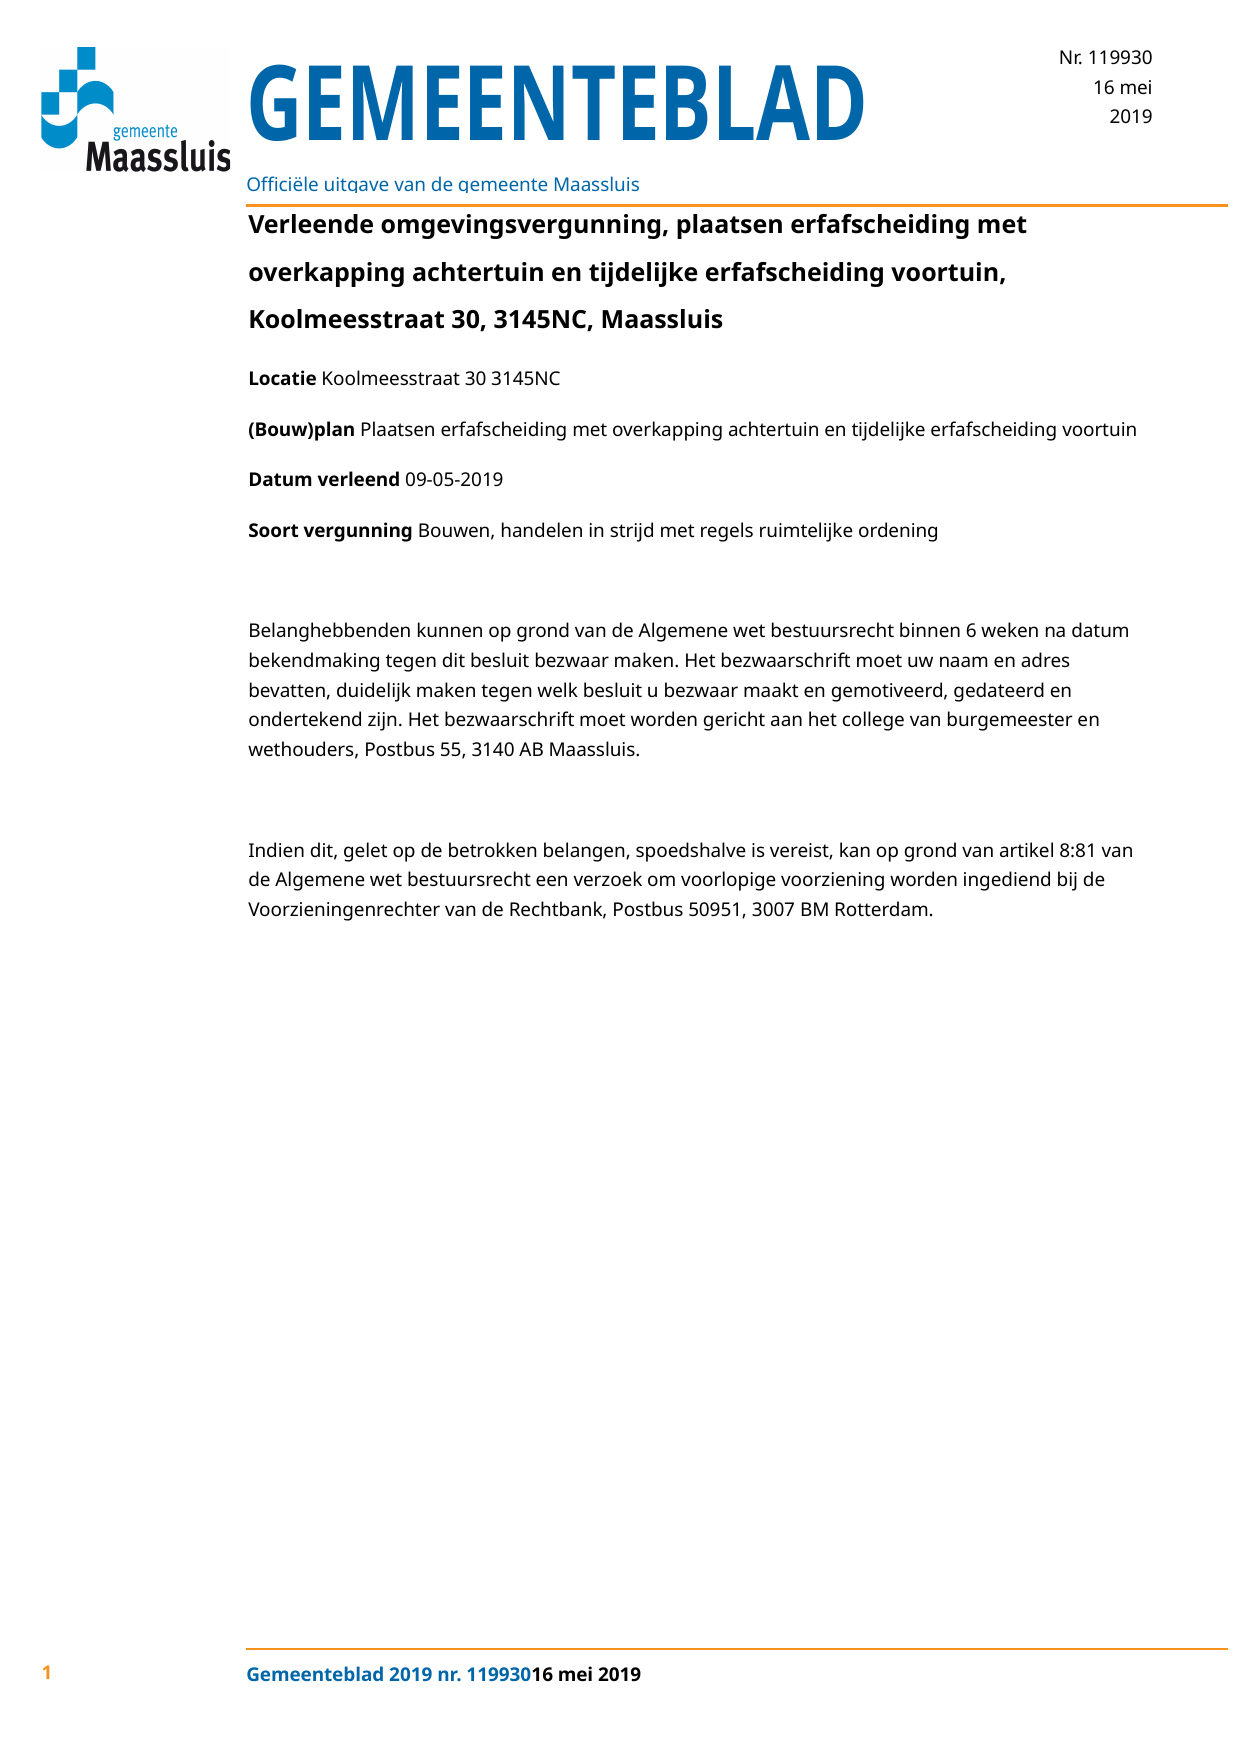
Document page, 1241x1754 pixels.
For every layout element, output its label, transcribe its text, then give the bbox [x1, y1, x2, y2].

text Indien dit, gelet op de betrokken belangen, spoedshalve is vereist, kan op grond van artikel 8:81 van de Algemene wet bestuursrecht een verzoek om voorlopige voorziening worden ingediend bij de Voorzieningenrechter van de Rechtbank, Postbus 50951, 3007 BM Rotterdam. [248, 837, 1152, 922]
text Datum verleend 09-05-2019 [248, 466, 1152, 492]
picture [41, 47, 231, 172]
text (Bouw)plan Plaatsen erfafscheiding met overkapping achtertuin en tijdelijke erfafscheiding voortuin [248, 416, 1152, 442]
text Soort vergunning Bouwen, handelen in strijd met regels ruimtelijke ordening [248, 517, 1152, 542]
text Locatie Koolmeesstraat 30 3145NC [248, 366, 1152, 391]
text Belanghebbenden kunnen op grond van de Algemene wet bestuursrecht binnen 6 weken na datum bekendmaking tegen dit besluit bezwaar maken. Het bezwaarschrift moet uw naam en adres bevatten, duidelijk maken tegen welk besluit u bezwaar maakt en gemotiveerd, gedateerd en ondertekend zijn. Het bezwaarschrift moet worden gericht aan het college van burgemeester en wethouders, Postbus 55, 3140 AB Maassluis. [248, 618, 1152, 762]
picture [41, 47, 77, 92]
text Verleende omgevingsvergunning, plaatsen erfafscheiding met overkapping achtertuin en tijdelijke erfafscheiding voortuin, Koolmeesstraat 30, 3145NC, Maassluis [248, 207, 1152, 336]
